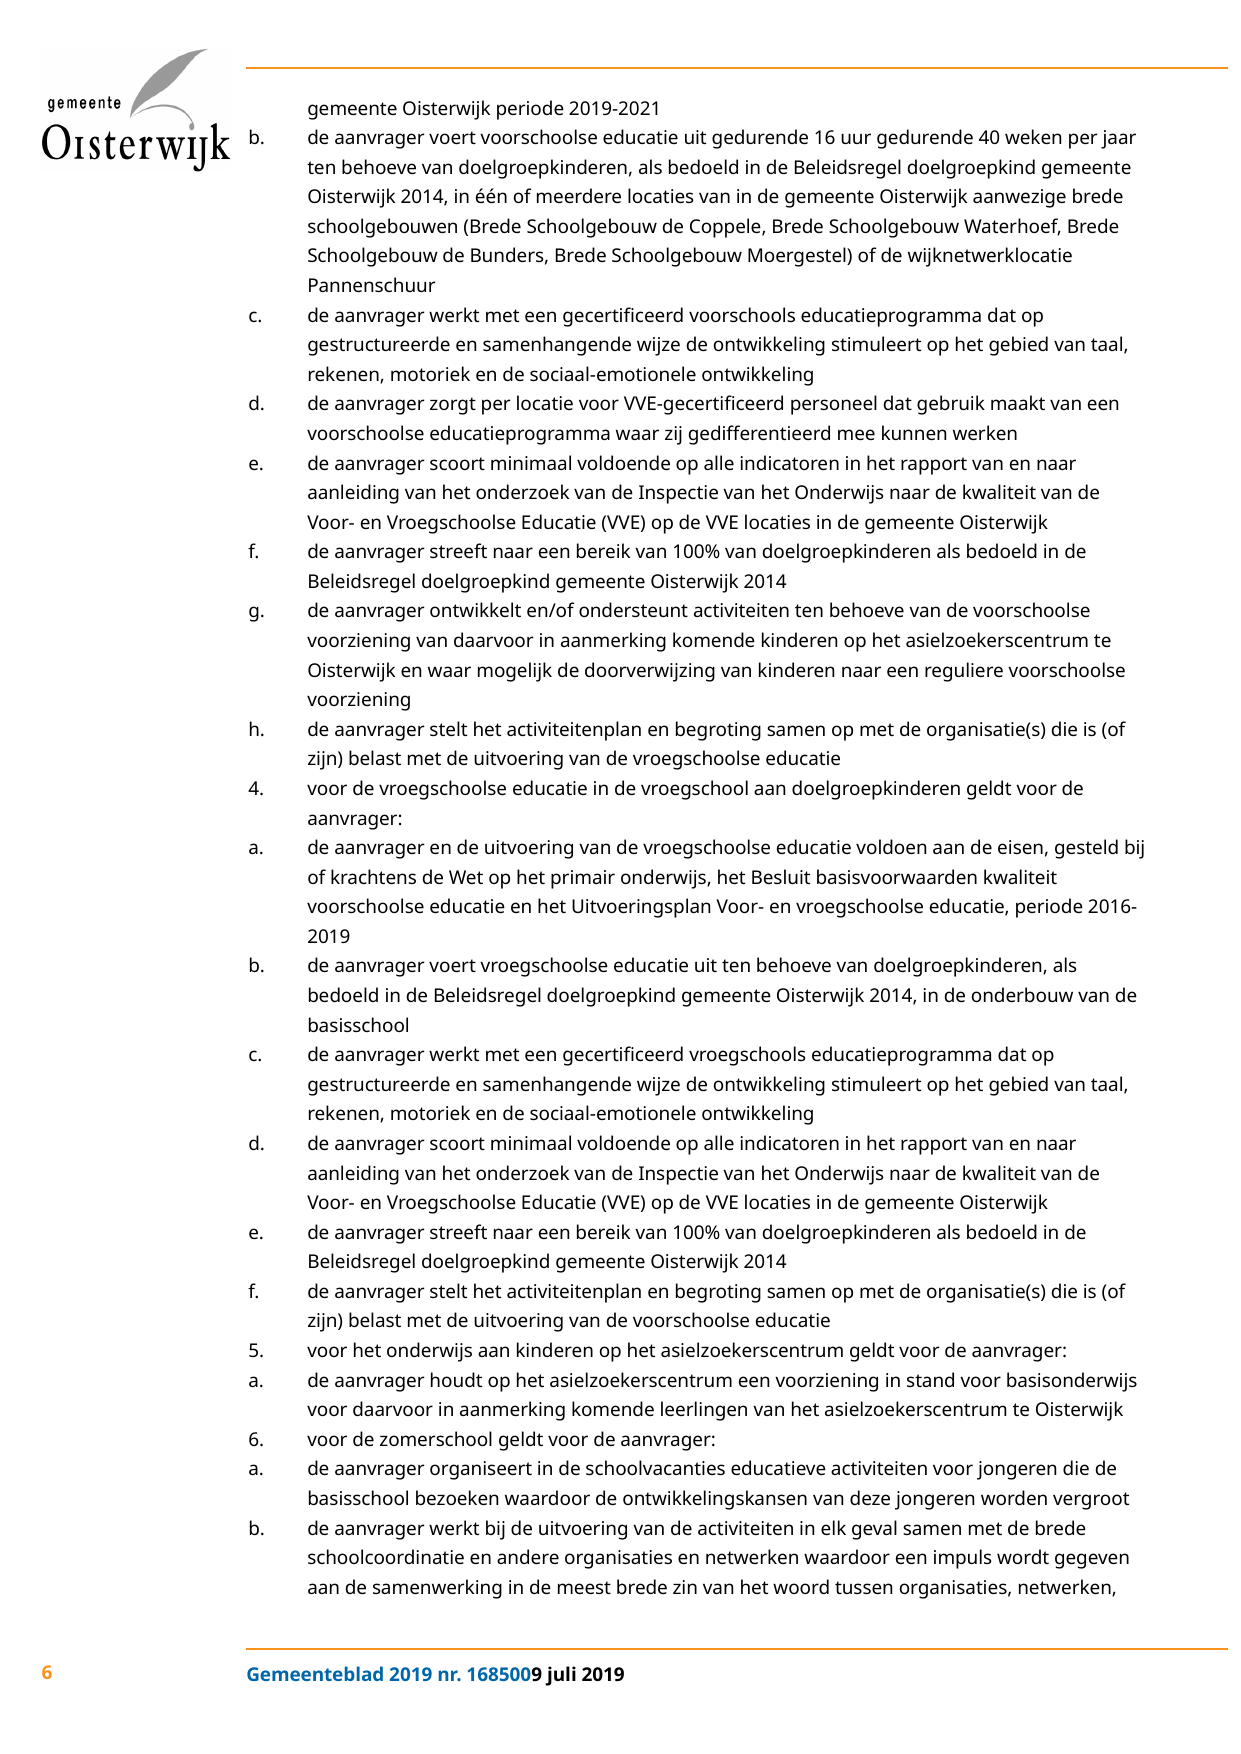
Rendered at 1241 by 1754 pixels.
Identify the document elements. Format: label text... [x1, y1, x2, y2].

list de aanvrager streeft naar een bereik van 100% van doelgroepkinderen als bedoeld in de Beleidsregel doelgroepkind gemeente Oisterwijk 2014 [248, 1219, 1152, 1274]
list de aanvrager voert vroegschoolse educatie uit ten behoeve van doelgroepkinderen, als bedoeld in de Beleidsregel doelgroepkind gemeente Oisterwijk 2014, in de onderbouw van de basisschool [248, 953, 1152, 1038]
list de aanvrager stelt het activiteitenplan en begroting samen op met de organisatie(s) die is (of zijn) belast met de uitvoering van de voorschoolse educatie [248, 1278, 1152, 1333]
list de aanvrager voert voorschoolse educatie uit gedurende 16 uur gedurende 40 weken per jaar ten behoeve van doelgroepkinderen, als bedoeld in de Beleidsregel doelgroepkind gemeente Oisterwijk 2014, in één of meerdere locaties van in de gemeente Oisterwijk aanwezige brede schoolgebouwen (Brede Schoolgebouw de Coppele, Brede Schoolgebouw Waterhoef, Brede Schoolgebouw de Bunders, Brede Schoolgebouw Moergestel) of de wijknetwerklocatie Pannenschuur [248, 124, 1152, 298]
list de aanvrager scoort minimaal voldoende op alle indicatoren in het rapport van en naar aanleiding van het onderzoek van de Inspectie van het Onderwijs naar de kwaliteit van de Voor- en Vroegschoolse Educatie (VVE) op de VVE locaties in de gemeente Oisterwijk [248, 450, 1152, 535]
list de aanvrager werkt bij de uitvoering van de activiteiten in elk geval samen met de brede schoolcoordinatie en andere organisaties en netwerken waardoor een impuls wordt gegeven aan de samenwerking in de meest brede zin van het woord tussen organisaties, netwerken, [248, 1515, 1152, 1600]
list gemeente Oisterwijk periode 2019-2021 [248, 95, 1152, 121]
list de aanvrager organiseert in de schoolvacanties educatieve activiteiten voor jongeren die de basisschool bezoeken waardoor de ontwikkelingskansen van deze jongeren worden vergroot [248, 1456, 1152, 1511]
list voor de zomerschool geldt voor de aanvrager: [248, 1426, 1152, 1452]
list de aanvrager werkt met een gecertificeerd vroegschools educatieprogramma dat op gestructureerde en samenhangende wijze de ontwikkeling stimuleert op het gebied van taal, rekenen, motoriek en de sociaal-emotionele ontwikkeling [248, 1041, 1152, 1126]
list de aanvrager houdt op het asielzoekerscentrum een voorziening in stand voor basisonderwijs voor daarvoor in aanmerking komende leerlingen van het asielzoekerscentrum te Oisterwijk [248, 1367, 1152, 1422]
list de aanvrager en de uitvoering van de vroegschoolse educatie voldoen aan de eisen, gesteld bij of krachtens de Wet op het primair onderwijs, het Besluit basisvoorwaarden kwaliteit voorschoolse educatie en het Uitvoeringsplan Voor- en vroegschoolse educatie, periode 2016-2019 [248, 834, 1152, 949]
list de aanvrager ontwikkelt en/of ondersteunt activiteiten ten behoeve van de voorschoolse voorziening van daarvoor in aanmerking komende kinderen op het asielzoekerscentrum te Oisterwijk en waar mogelijk de doorverwijzing van kinderen naar een reguliere voorschoolse voorziening [248, 598, 1152, 712]
list voor het onderwijs aan kinderen op het asielzoekerscentrum geldt voor de aanvrager: [248, 1337, 1152, 1363]
list de aanvrager werkt met een gecertificeerd voorschools educatieprogramma dat op gestructureerde en samenhangende wijze de ontwikkeling stimuleert op het gebied van taal, rekenen, motoriek en de sociaal-emotionele ontwikkeling [248, 302, 1152, 387]
list de aanvrager stelt het activiteitenplan en begroting samen op met de organisatie(s) die is (of zijn) belast met de uitvoering van de vroegschoolse educatie [248, 716, 1152, 771]
list de aanvrager scoort minimaal voldoende op alle indicatoren in het rapport van en naar aanleiding van het onderzoek van de Inspectie van het Onderwijs naar de kwaliteit van de Voor- en Vroegschoolse Educatie (VVE) op de VVE locaties in de gemeente Oisterwijk [248, 1130, 1152, 1215]
list voor de vroegschoolse educatie in de vroegschool aan doelgroepkinderen geldt voor de aanvrager: [248, 775, 1152, 831]
list de aanvrager zorgt per locatie voor VVE-gecertificeerd personeel dat gebruik maakt van een voorschoolse educatieprogramma waar zij gedifferentieerd mee kunnen werken [248, 391, 1152, 446]
list de aanvrager streeft naar een bereik van 100% van doelgroepkinderen als bedoeld in de Beleidsregel doelgroepkind gemeente Oisterwijk 2014 [248, 538, 1152, 594]
picture [41, 47, 231, 172]
